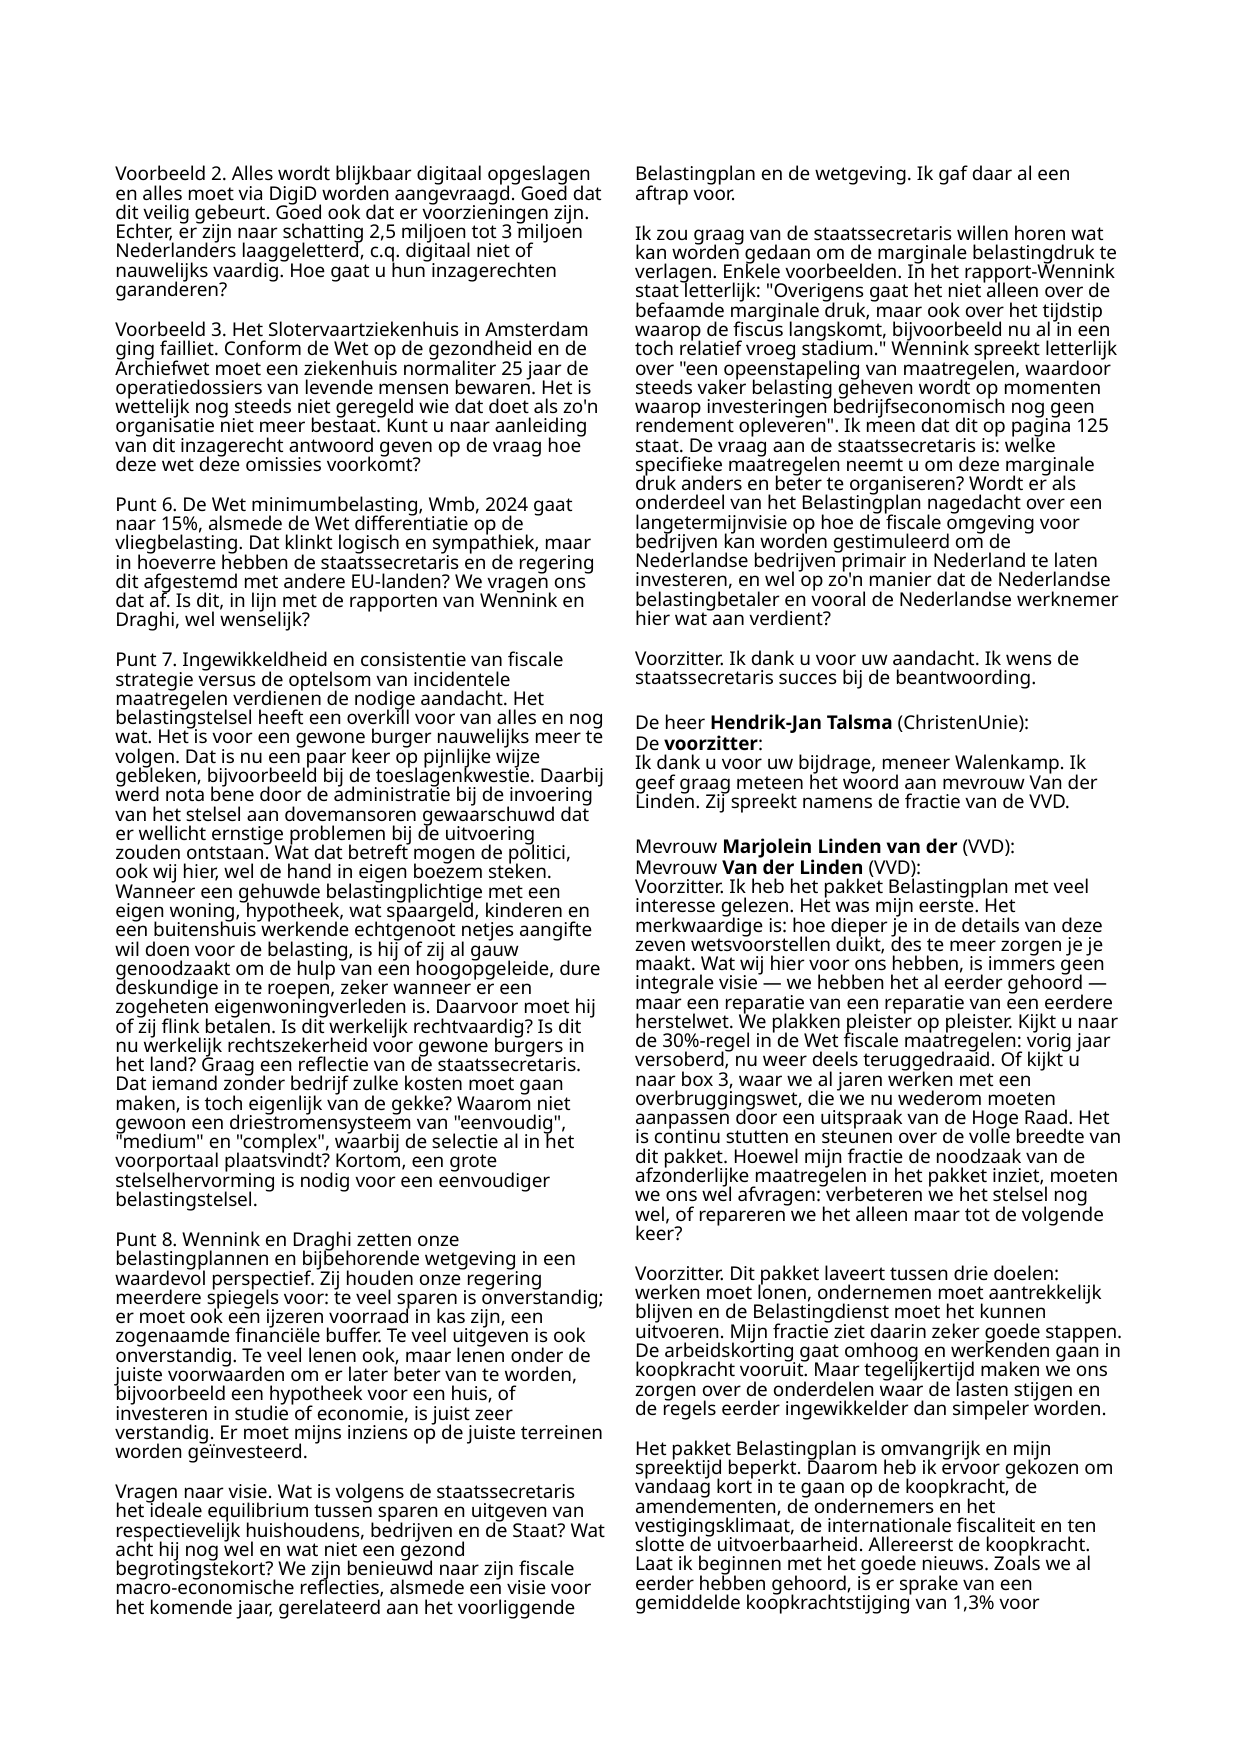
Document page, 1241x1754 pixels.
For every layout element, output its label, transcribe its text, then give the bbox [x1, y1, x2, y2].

text Punt 7. Ingewikkeldheid en consistentie van fiscale strategie versus de optelsom van incidentele maatregelen verdienen de nodige aandacht. Het belastingstelsel heeft een overkill voor van alles en nog wat. Het is voor een gewone burger nauwelijks meer te volgen. Dat is nu een paar keer op pijnlijke wijze gebleken, bijvoorbeeld bij de toeslagenkwestie. Daarbij werd nota bene door de administratie bij de invoering van het stelsel aan dovemansoren gewaarschuwd dat er wellicht ernstige problemen bij de uitvoering zouden ontstaan. Wat dat betreft mogen de politici, ook wij hier, wel de hand in eigen boezem steken. Wanneer een gehuwde belastingplichtige met een eigen woning, hypotheek, wat spaargeld, kinderen en een buitenshuis werkende echtgenoot netjes aangifte wil doen voor de belasting, is hij of zij al gauw genoodzaakt om de hulp van een hoogopgeleide, dure deskundige in te roepen, zeker wanneer er een zogeheten eigenwoningverleden is. Daarvoor moet hij of zij flink betalen. Is dit werkelijk rechtvaardig? Is dit nu werkelijk rechtszekerheid voor gewone burgers in het land? Graag een reflectie van de staatssecretaris. Dat iemand zonder bedrijf zulke kosten moet gaan maken, is toch eigenlijk van de gekke? Waarom niet gewoon een driestromensysteem van "eenvoudig", "medium" en "complex", waarbij de selectie al in het voorportaal plaatsvindt? Kortom, een grote stelselhervorming is nodig voor een eenvoudiger belastingstelsel. [115, 651, 605, 1210]
text Punt 6. De Wet minimumbelasting, Wmb, 2024 gaat naar 15%, alsmede de Wet differentiatie op de vliegbelasting. Dat klinkt logisch en sympathiek, maar in hoeverre hebben de staatssecretaris en de regering dit afgestemd met andere EU-landen? We vragen ons dat af. Is dit, in lijn met de rapporten van Wennink en Draghi, wel wenselijk? [115, 496, 605, 631]
text Mevrouw Marjolein Linden van der (VVD): [635, 833, 1125, 859]
text Mevrouw Van der Linden (VVD): [635, 859, 1125, 878]
text Ik dank u voor uw bijdrage, meneer Walenkamp. Ik geef graag meteen het woord aan mevrouw Van der Linden. Zij spreekt namens de fractie van de VVD. [635, 754, 1125, 812]
text Voorzitter. Dit pakket laveert tussen drie doelen: werken moet lonen, ondernemen moet aantrekkelijk blijven en de Belastingdienst moet het kunnen uitvoeren. Mijn fractie ziet daarin zeker goede stappen. De arbeidskorting gaat omhoog en werkenden gaan in koopkracht vooruit. Maar tegelijkertijd maken we ons zorgen over de onderdelen waar de lasten stijgen en de regels eerder ingewikkelder dan simpeler worden. [635, 1265, 1125, 1419]
text Ik zou graag van de staatssecretaris willen horen wat kan worden gedaan om de marginale belastingdruk te verlagen. Enkele voorbeelden. In het rapport-Wennink staat letterlijk: "Overigens gaat het niet alleen over de befaamde marginale druk, maar ook over het tijdstip waarop de fiscus langskomt, bijvoorbeeld nu al in een toch relatief vroeg stadium." Wennink spreekt letterlijk over "een opeenstapeling van maatregelen, waardoor steeds vaker belasting geheven wordt op momenten waarop investeringen bedrijfseconomisch nog geen rendement opleveren". Ik meen dat dit op pagina 125 staat. De vraag aan de staatssecretaris is: welke specifieke maatregelen neemt u om deze marginale druk anders en beter te organiseren? Wordt er als onderdeel van het Belastingplan nagedacht over een langetermijnvisie op hoe de fiscale omgeving voor bedrijven kan worden gestimuleerd om de Nederlandse bedrijven primair in Nederland te laten investeren, en wel op zo'n manier dat de Nederlandse belastingbetaler en vooral de Nederlandse werknemer hier wat aan verdient? [635, 224, 1125, 629]
text Belastingplan en de wetgeving. Ik gaf daar al een aftrap voor. [635, 165, 1125, 204]
text Voorzitter. Ik heb het pakket Belastingplan met veel interesse gelezen. Het was mijn eerste. Het merkwaardige is: hoe dieper je in de details van deze zeven wetsvoorstellen duikt, des te meer zorgen je je maakt. Wat wij hier voor ons hebben, is immers geen integrale visie — we hebben het al eerder gehoord — maar een reparatie van een reparatie van een eerdere herstelwet. We plakken pleister op pleister. Kijkt u naar de 30%-regel in de Wet fiscale maatregelen: vorig jaar versoberd, nu weer deels teruggedraaid. Of kijkt u naar box 3, waar we al jaren werken met een overbruggingswet, die we nu wederom moeten aanpassen door een uitspraak van de Hoge Raad. Het is continu stutten en steunen over de volle breedte van dit pakket. Hoewel mijn fractie de noodzaak van de afzonderlijke maatregelen in het pakket inziet, moeten we ons wel afvragen: verbeteren we het stelsel nog wel, of repareren we het alleen maar tot de volgende keer? [635, 878, 1125, 1244]
text Het pakket Belastingplan is omvangrijk en mijn spreektijd beperkt. Daarom heb ik ervoor gekozen om vandaag kort in te gaan op de koopkracht, de amendementen, de ondernemers en het vestigingsklimaat, de internationale fiscaliteit en ten slotte de uitvoerbaarheid. Allereerst de koopkracht. Laat ik beginnen met het goede nieuws. Zoals we al eerder hebben gehoord, is er sprake van een gemiddelde koopkrachtstijging van 1,3% voor [635, 1440, 1125, 1613]
text Voorzitter. Ik dank u voor uw aandacht. Ik wens de staatssecretaris succes bij de beantwoording. [635, 650, 1125, 688]
text Voorbeeld 3. Het Slotervaartziekenhuis in Amsterdam ging failliet. Conform de Wet op de gezondheid en de Archiefwet moet een ziekenhuis normaliter 25 jaar de operatiedossiers van levende mensen bewaren. Het is wettelijk nog steeds niet geregeld wie dat doet als zo'n organisatie niet meer bestaat. Kunt u naar aanleiding van dit inzagerecht antwoord geven op de vraag hoe deze wet deze omissies voorkomt? [115, 321, 605, 475]
text De heer Hendrik-Jan Talsma (ChristenUnie): [635, 709, 1125, 735]
text Vragen naar visie. Wat is volgens de staatssecretaris het ideale equilibrium tussen sparen en uitgeven van respectievelijk huishoudens, bedrijven en de Staat? Wat acht hij nog wel en wat niet een gezond begrotingstekort? We zijn benieuwd naar zijn fiscale macro-economische reflecties, alsmede een visie voor het komende jaar, gerelateerd aan het voorliggende [115, 1483, 605, 1618]
text De voorzitter: [635, 735, 1125, 754]
text Voorbeeld 2. Alles wordt blijkbaar digitaal opgeslagen en alles moet via DigiD worden aangevraagd. Goed dat dit veilig gebeurt. Goed ook dat er voorzieningen zijn. Echter, er zijn naar schatting 2,5 miljoen tot 3 miljoen Nederlanders laaggeletterd, c.q. digitaal niet of nauwelijks vaardig. Hoe gaat u hun inzagerechten garanderen? [115, 165, 605, 300]
text Punt 8. Wennink en Draghi zetten onze belastingplannen en bijbehorende wetgeving in een waardevol perspectief. Zij houden onze regering meerdere spiegels voor: te veel sparen is onverstandig; er moet ook een ijzeren voorraad in kas zijn, een zogenaamde financiële buffer. Te veel uitgeven is ook onverstandig. Te veel lenen ook, maar lenen onder de juiste voorwaarden om er later beter van te worden, bijvoorbeeld een hypotheek voor een huis, of investeren in studie of economie, is juist zeer verstandig. Er moet mijns inziens op de juiste terreinen worden geïnvesteerd. [115, 1231, 605, 1462]
